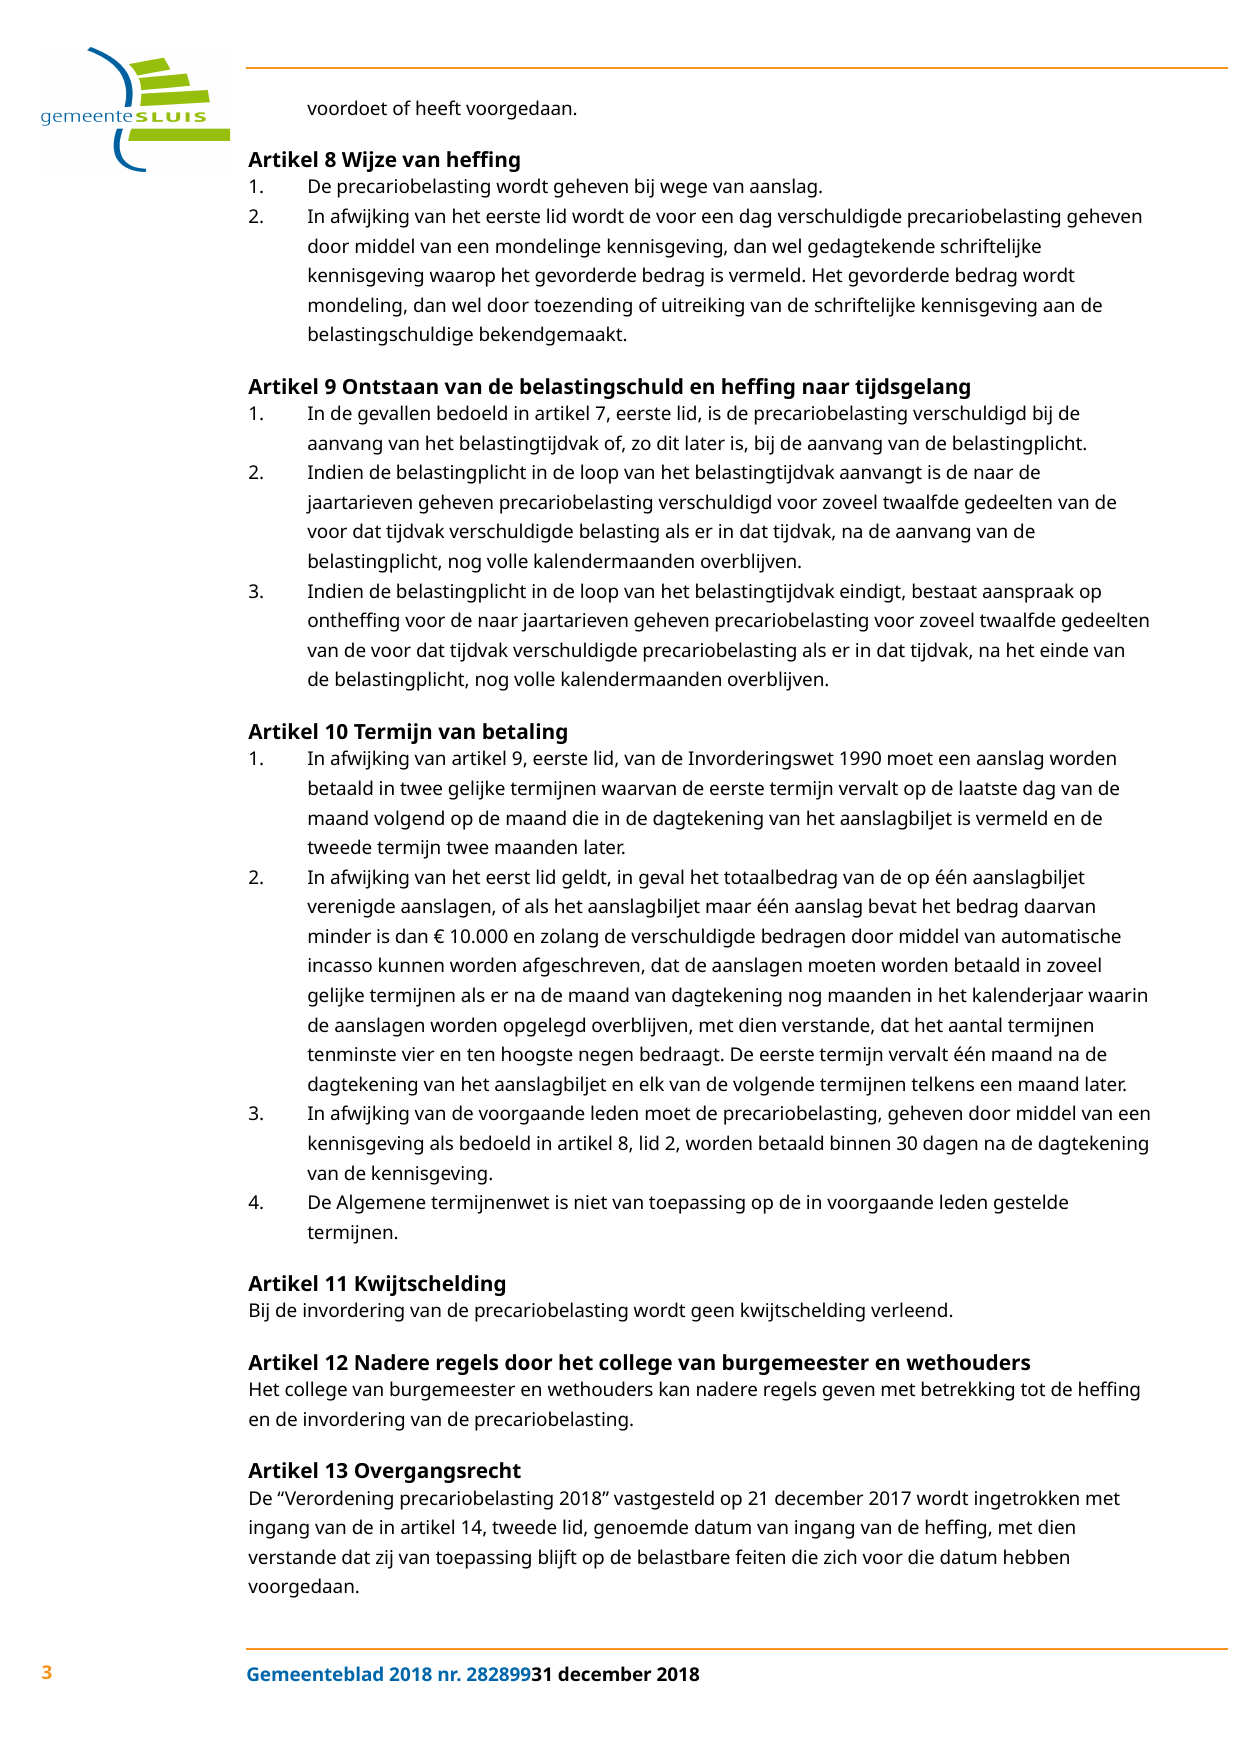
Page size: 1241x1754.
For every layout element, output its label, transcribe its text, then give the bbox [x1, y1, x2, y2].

list In afwijking van artikel 9, eerste lid, van de Invorderingswet 1990 moet een aanslag worden betaald in twee gelijke termijnen waarvan de eerste termijn vervalt op de laatste dag van de maand volgend op de maand die in de dagtekening van het aanslagbiljet is vermeld en de tweede termijn twee maanden later. [248, 746, 1152, 860]
text Artikel 9 Ontstaan van de belastingschuld en heffing naar tijdsgelang [248, 372, 1152, 400]
text Artikel 10 Termijn van betaling [248, 717, 1152, 746]
text Het college van burgemeester en wethouders kan nadere regels geven met betrekking tot de heffing en de invordering van de precariobelasting. [248, 1377, 1152, 1432]
text Artikel 13 Overgangsrecht [248, 1457, 1152, 1485]
list In afwijking van het eerste lid wordt de voor een dag verschuldigde precariobelasting geheven door middel van een mondelinge kennisgeving, dan wel gedagtekende schriftelijke kennisgeving waarop het gevorderde bedrag is vermeld. Het gevorderde bedrag wordt mondeling, dan wel door toezending of uitreiking van de schriftelijke kennisgeving aan de belastingschuldige bekendgemaakt. [248, 203, 1152, 347]
list Indien de belastingplicht in de loop van het belastingtijdvak eindigt, bestaat aanspraak op ontheffing voor de naar jaartarieven geheven precariobelasting voor zoveel twaalfde gedeelten van de voor dat tijdvak verschuldigde precariobelasting als er in dat tijdvak, na het einde van de belastingplicht, nog volle kalendermaanden overblijven. [248, 578, 1152, 692]
text Artikel 11 Kwijtschelding [248, 1269, 1152, 1298]
text Artikel 8 Wijze van heffing [248, 145, 1152, 174]
text Artikel 12 Nadere regels door het college van burgemeester en wethouders [248, 1348, 1152, 1377]
text Bij de invordering van de precariobelasting wordt geen kwijtschelding verleend. [248, 1298, 1152, 1323]
list De Algemene termijnenwet is niet van toepassing op de in voorgaande leden gestelde termijnen. [248, 1189, 1152, 1244]
list In afwijking van het eerst lid geldt, in geval het totaalbedrag van de op één aanslagbiljet verenigde aanslagen, of als het aanslagbiljet maar één aanslag bevat het bedrag daarvan minder is dan € 10.000 en zolang de verschuldigde bedragen door middel van automatische incasso kunnen worden afgeschreven, dat de aanslagen moeten worden betaald in zoveel gelijke termijnen als er na de maand van dagtekening nog maanden in het kalenderjaar waarin de aanslagen worden opgelegd overblijven, met dien verstande, dat het aantal termijnen tenminste vier en ten hoogste negen bedraagt. De eerste termijn vervalt één maand na de dagtekening van het aanslagbiljet en elk van de volgende termijnen telkens een maand later. [248, 864, 1152, 1097]
list voordoet of heeft voorgedaan. [248, 95, 1152, 121]
list De precariobelasting wordt geheven bij wege van aanslag. [248, 174, 1152, 199]
list In de gevallen bedoeld in artikel 7, eerste lid, is de precariobelasting verschuldigd bij de aanvang van het belastingtijdvak of, zo dit later is, bij de aanvang van de belastingplicht. [248, 400, 1152, 456]
list Indien de belastingplicht in de loop van het belastingtijdvak aanvangt is de naar de jaartarieven geheven precariobelasting verschuldigd voor zoveel twaalfde gedeelten van de voor dat tijdvak verschuldigde belasting als er in dat tijdvak, na de aanvang van de belastingplicht, nog volle kalendermaanden overblijven. [248, 459, 1152, 574]
text De “Verordening precariobelasting 2018” vastgesteld op 21 december 2017 wordt ingetrokken met ingang van de in artikel 14, tweede lid, genoemde datum van ingang van de heffing, met dien verstande dat zij van toepassing blijft op de belastbare feiten die zich voor die datum hebben voorgedaan. [248, 1485, 1152, 1599]
picture [41, 47, 231, 172]
list In afwijking van de voorgaande leden moet de precariobelasting, geheven door middel van een kennisgeving als bedoeld in artikel 8, lid 2, worden betaald binnen 30 dagen na de dagtekening van de kennisgeving. [248, 1101, 1152, 1185]
